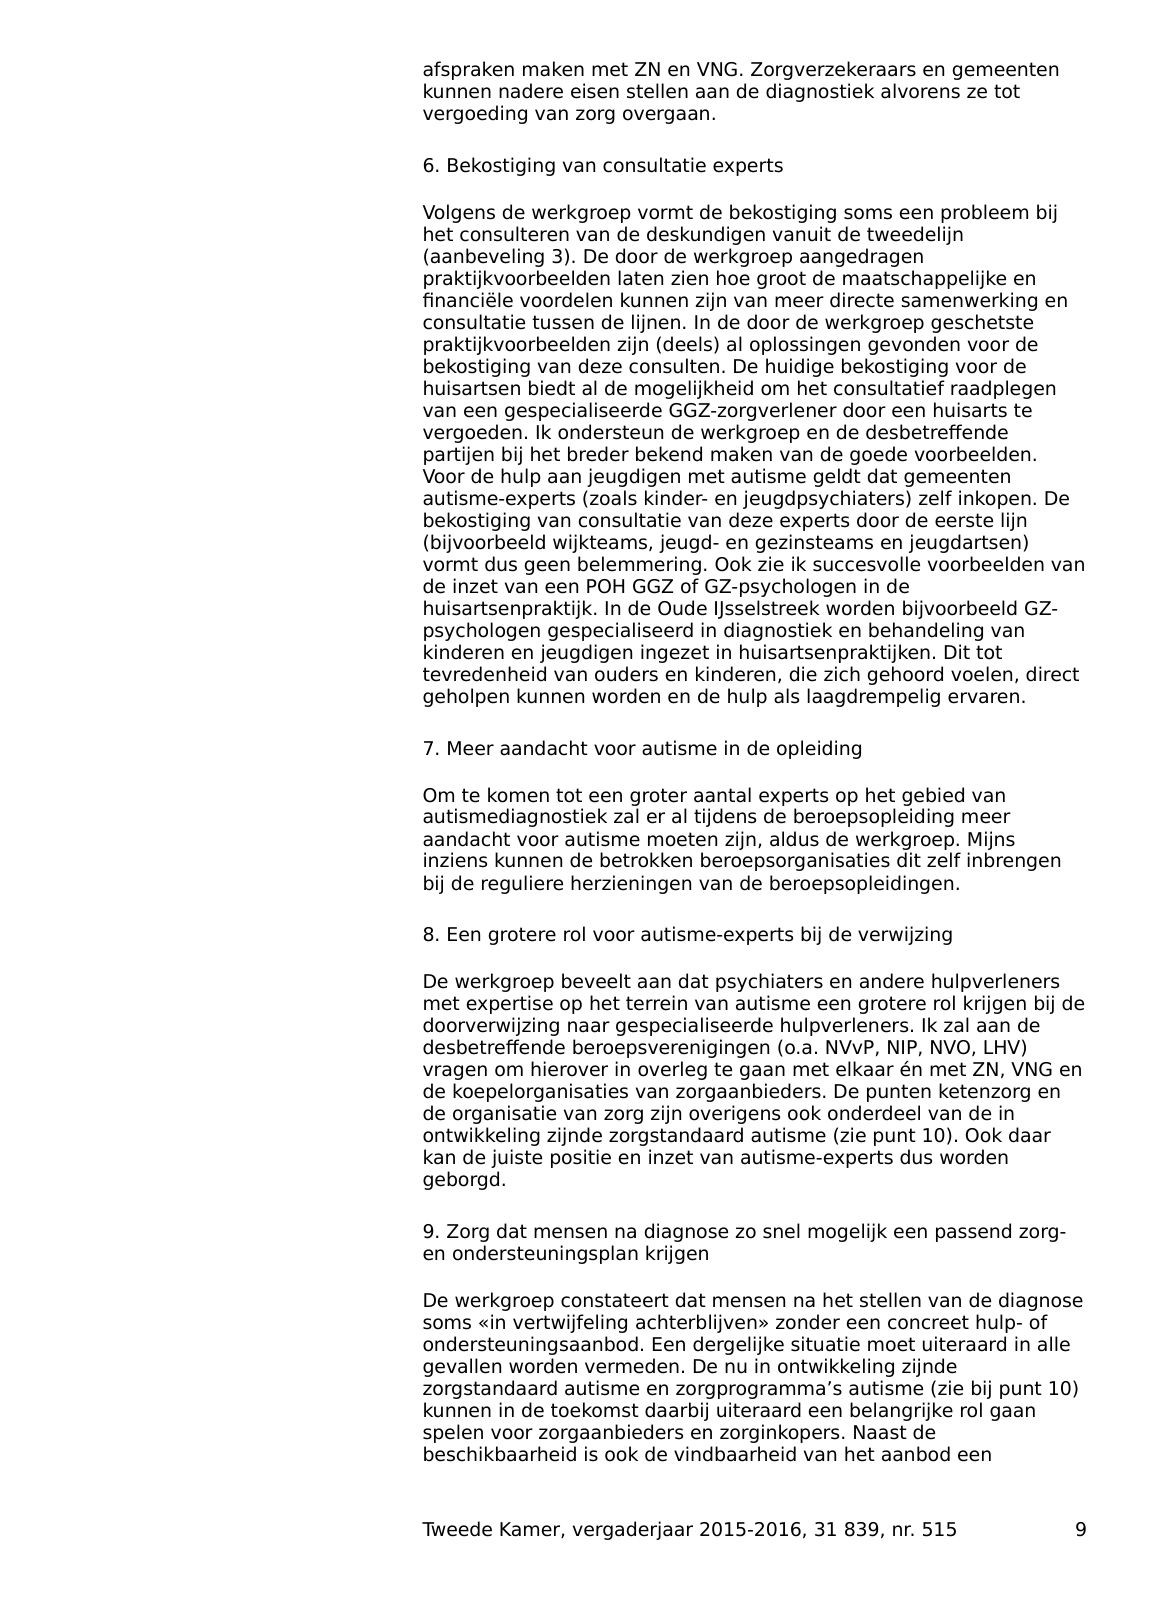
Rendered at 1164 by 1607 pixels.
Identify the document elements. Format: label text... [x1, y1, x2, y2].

text Volgens de werkgroep vormt de bekostiging soms een probleem bij het consulteren van de deskundigen vanuit de tweedelijn (aanbeveling 3). De door de werkgroep aangedragen praktijkvoorbeelden laten zien hoe groot de maatschappelijke en financiële voordelen kunnen zijn van meer directe samenwerking en consultatie tussen de lijnen. In de door de werkgroep geschetste praktijkvoorbeelden zijn (deels) al oplossingen gevonden voor de bekostiging van deze consulten. De huidige bekostiging voor de huisartsen biedt al de mogelijkheid om het consultatief raadplegen van een gespecialiseerde GGZ-zorgverlener door een huisarts te vergoeden. Ik ondersteun de werkgroep en de desbetreffende partijen bij het breder bekend maken van de goede voorbeelden. [422, 202, 1087, 466]
text Om te komen tot een groter aantal experts op het gebied van autismediagnostiek zal er al tijdens de beroepsopleiding meer aandacht voor autisme moeten zijn, aldus de werkgroep. Mijns inziens kunnen de betrokken beroepsorganisaties dit zelf inbrengen bij de reguliere herzieningen van de beroepsopleidingen. [422, 784, 1087, 894]
text Voor de hulp aan jeugdigen met autisme geldt dat gemeenten autisme-experts (zoals kinder- en jeugdpsychiaters) zelf inkopen. De bekostiging van consultatie van deze experts door de eerste lijn (bijvoorbeeld wijkteams, jeugd- en gezinsteams en jeugdartsen) vormt dus geen belemmering. Ook zie ik succesvolle voorbeelden van de inzet van een POH GGZ of GZ-psychologen in de huisartsenpraktijk. In de Oude IJsselstreek worden bijvoorbeeld GZ-psychologen gespecialiseerd in diagnostiek en behandeling van kinderen en jeugdigen ingezet in huisartsenpraktijken. Dit tot tevredenheid van ouders en kinderen, die zich gehoord voelen, direct geholpen kunnen worden en de hulp als laagdrempelig ervaren. [422, 466, 1087, 707]
text De werkgroep beveelt aan dat psychiaters en andere hulpverleners met expertise op het terrein van autisme een grotere rol krijgen bij de doorverwijzing naar gespecialiseerde hulpverleners. Ik zal aan de desbetreffende beroepsverenigingen (o.a. NVvP, NIP, NVO, LHV) vragen om hierover in overleg te gaan met elkaar én met ZN, VNG en de koepelorganisaties van zorgaanbieders. De punten ketenzorg en de organisatie van zorg zijn overigens ook onderdeel van de in ontwikkeling zijnde zorgstandaard autisme (zie punt 10). Ook daar kan de juiste positie en inzet van autisme-experts dus worden geborgd. [422, 971, 1087, 1191]
subtitle 7. Meer aandacht voor autisme in de opleiding [422, 737, 1087, 759]
subtitle 8. Een grotere rol voor autisme-experts bij de verwijzing [422, 924, 1087, 946]
text afspraken maken met ZN en VNG. Zorgverzekeraars en gemeenten kunnen nadere eisen stellen aan de diagnostiek alvorens ze tot vergoeding van zorg overgaan. [422, 59, 1087, 125]
subtitle 9. Zorg dat mensen na diagnose zo snel mogelijk een passend zorg- en ondersteuningsplan krijgen [422, 1221, 1087, 1265]
text De werkgroep constateert dat mensen na het stellen van de diagnose soms «in vertwijfeling achterblijven» zonder een concreet hulp- of ondersteuningsaanbod. Een dergelijke situatie moet uiteraard in alle gevallen worden vermeden. De nu in ontwikkeling zijnde zorgstandaard autisme en zorgprogramma’s autisme (zie bij punt 10) kunnen in de toekomst daarbij uiteraard een belangrijke rol gaan spelen voor zorgaanbieders en zorginkopers. Naast de beschikbaarheid is ook de vindbaarheid van het aanbod een [422, 1290, 1087, 1466]
subtitle 6. Bekostiging van consultatie experts [422, 155, 1087, 177]
